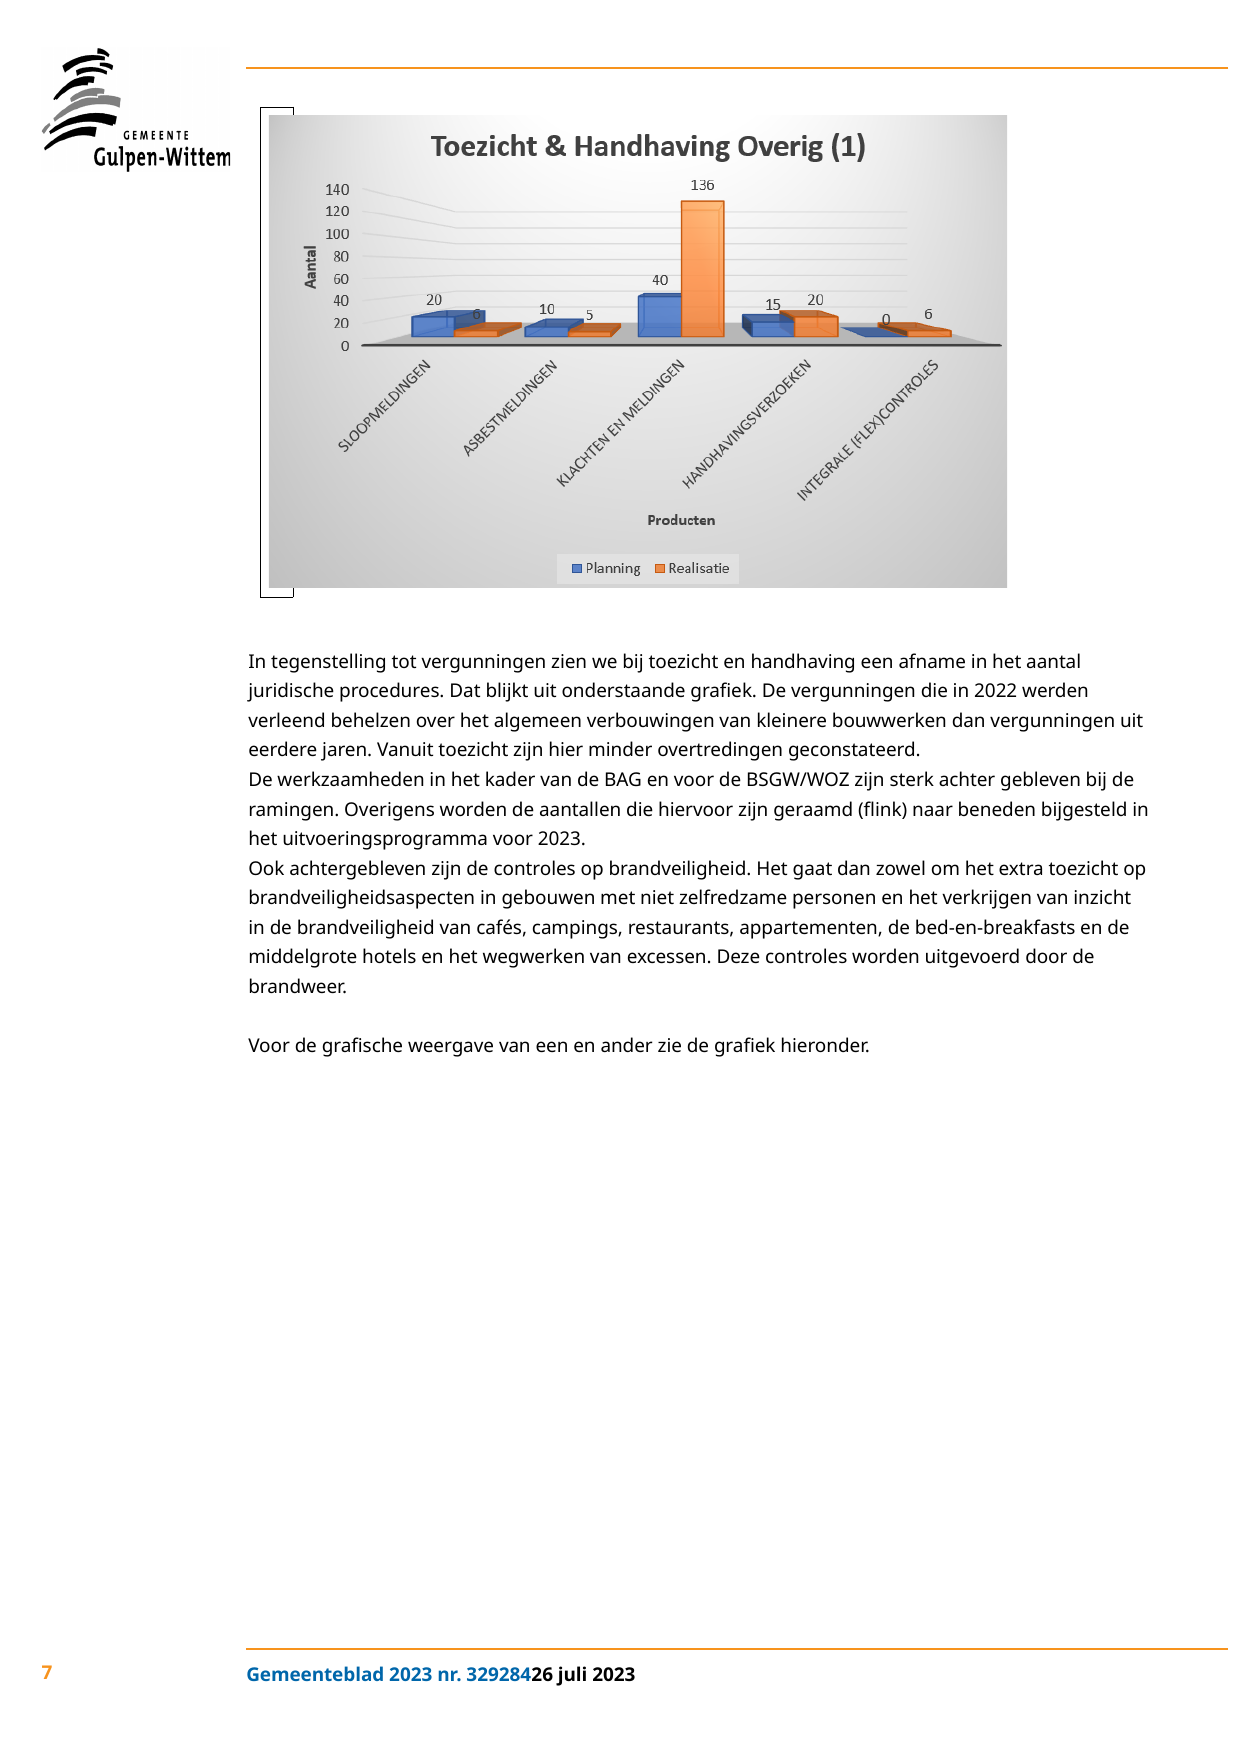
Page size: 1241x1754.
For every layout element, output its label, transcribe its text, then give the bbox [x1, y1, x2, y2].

text In tegenstelling tot vergunningen zien we bij toezicht en handhaving een afname in het aantal juridische procedures. Dat blijkt uit onderstaande grafiek. De vergunningen die in 2022 werden verleend behelzen over het algemeen verbouwingen van kleinere bouwwerken dan vergunningen uit eerdere jaren. Vanuit toezicht zijn hier minder overtredingen geconstateerd. [248, 648, 1152, 762]
picture [41, 47, 231, 172]
text Ook achtergebleven zijn de controles op brandveiligheid. Het gaat dan zowel om het extra toezicht op brandveiligheidsaspecten in gebouwen met niet zelfredzame personen en het verkrijgen van inzicht in de brandveiligheid van cafés, campings, restaurants, appartementen, de bed-en-breakfasts en de middelgrote hotels en het wegwerken van excessen. Deze controles worden uitgevoerd door de brandweer. [248, 855, 1152, 999]
text De werkzaamheden in het kader van de BAG en voor de BSGW/WOZ zijn sterk achter gebleven bij de ramingen. Overigens worden de aantallen die hiervoor zijn geraamd (flink) naar beneden bijgesteld in het uitvoeringsprogramma voor 2023. [248, 766, 1152, 851]
picture [268, 115, 1008, 588]
text Voor de grafische weergave van een en ander zie de grafiek hieronder. [248, 1032, 1152, 1058]
